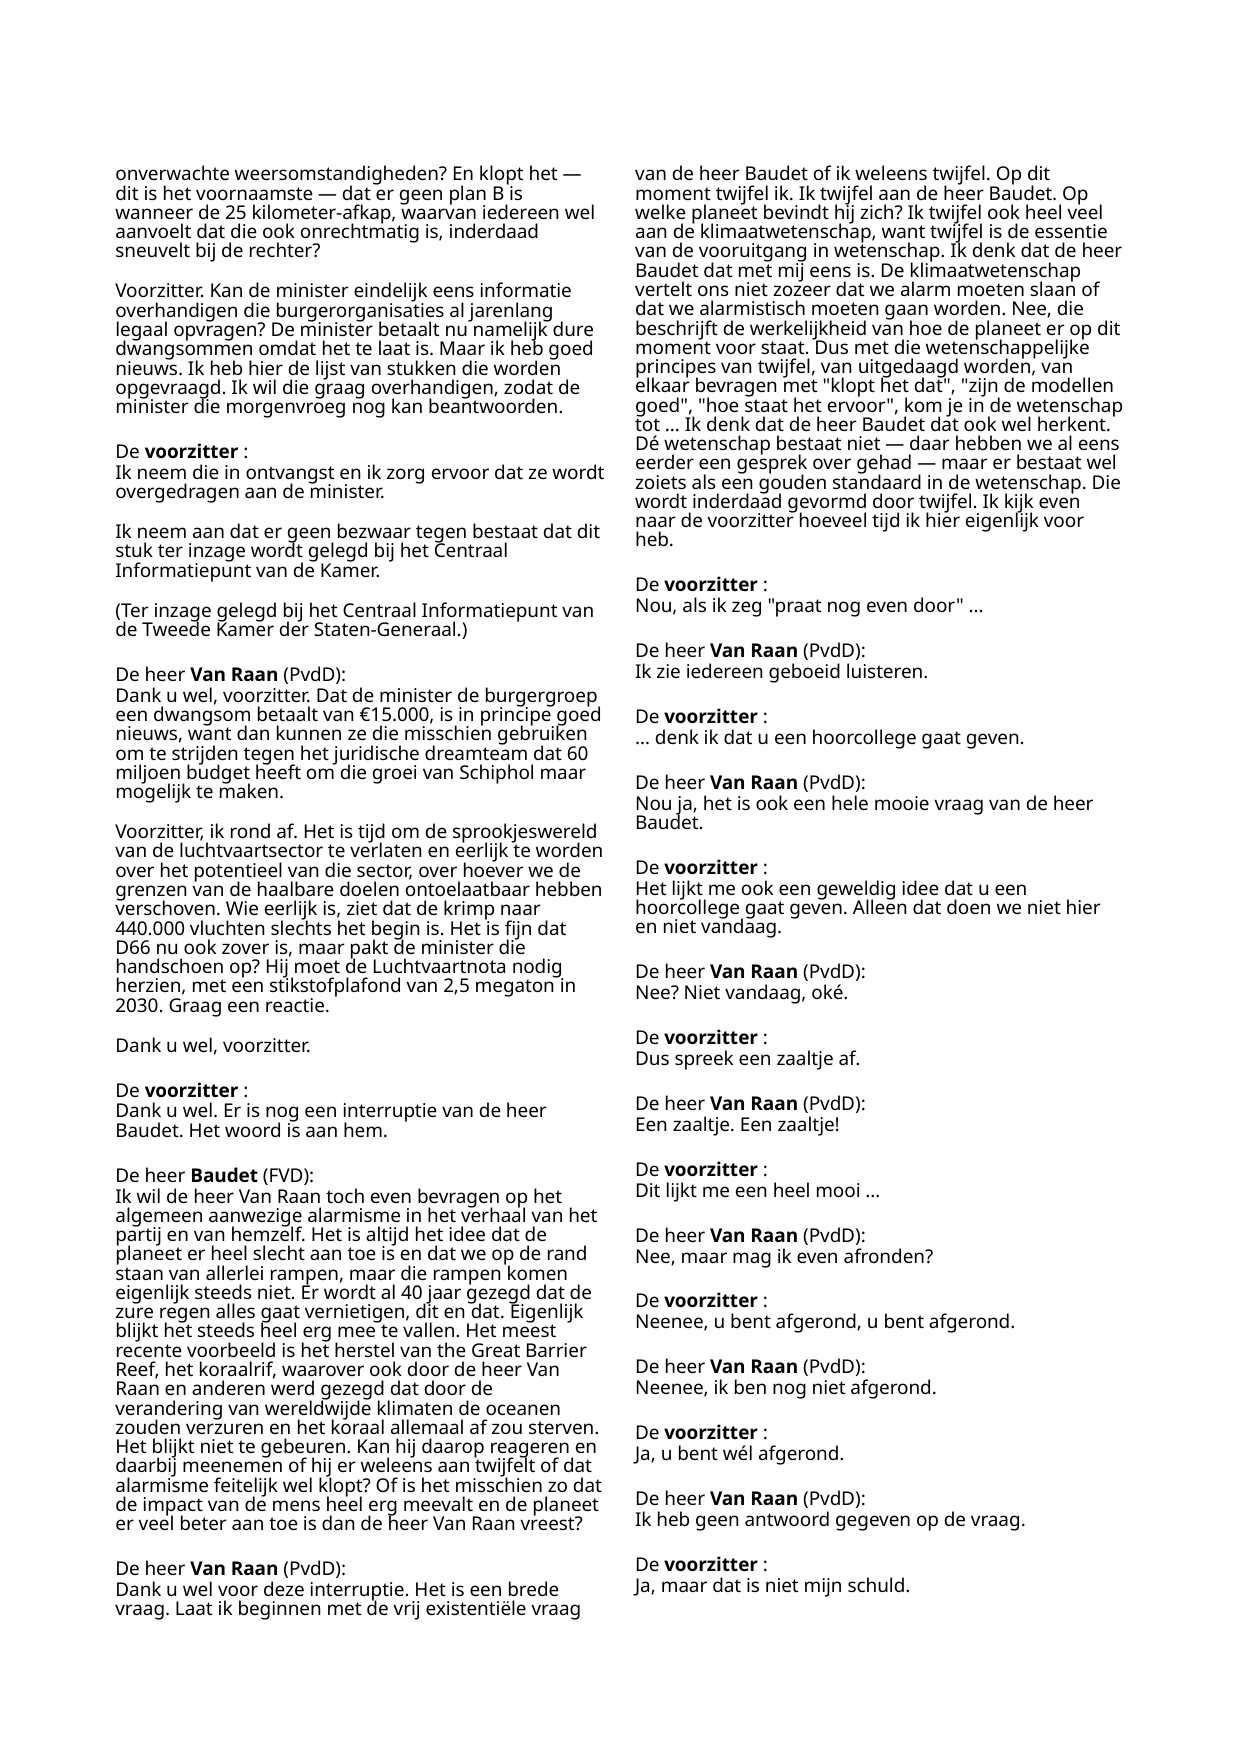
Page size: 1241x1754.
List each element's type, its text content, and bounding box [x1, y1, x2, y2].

text Nou, als ik zeg "praat nog even door" … [635, 597, 1125, 617]
text Neenee, ik ben nog niet afgerond. [635, 1379, 1125, 1398]
text De heer Van Raan (PvdD): [635, 1222, 1125, 1248]
text Ja, u bent wél afgerond. [635, 1445, 1125, 1464]
text Dus spreek een zaaltje af. [635, 1050, 1125, 1069]
text De voorzitter : [115, 438, 605, 464]
text De heer Van Raan (PvdD): [635, 958, 1125, 984]
text Dank u wel. Er is nog een interruptie van de heer Baudet. Het woord is aan hem. [115, 1102, 605, 1141]
text Voorzitter. Kan de minister eindelijk eens informatie overhandigen die burgerorganisaties al jarenlang legaal opvragen? De minister betaalt nu namelijk dure dwangsommen omdat het te laat is. Maar ik heb goed nieuws. Ik heb hier de lijst van stukken die worden opgevraagd. Ik wil die graag overhandigen, zodat de minister die morgenvroeg nog kan beantwoorden. [115, 282, 605, 417]
text … denk ik dat u een hoorcollege gaat geven. [635, 729, 1125, 748]
text van de heer Baudet of ik weleens twijfel. Op dit moment twijfel ik. Ik twijfel aan de heer Baudet. Op welke planeet bevindt hij zich? Ik twijfel ook heel veel aan de klimaatwetenschap, want twijfel is de essentie van de vooruitgang in wetenschap. Ik denk dat de heer Baudet dat met mij eens is. De klimaatwetenschap vertelt ons niet zozeer dat we alarm moeten slaan of dat we alarmistisch moeten gaan worden. Nee, die beschrijft de werkelijkheid van hoe de planeet er op dit moment voor staat. Dus met die wetenschappelijke principes van twijfel, van uitgedaagd worden, van elkaar bevragen met "klopt het dat", "zijn de modellen goed", "hoe staat het ervoor", kom je in de wetenschap tot … Ik denk dat de heer Baudet dat ook wel herkent. Dé wetenschap bestaat niet — daar hebben we al eens eerder een gesprek over gehad — maar er bestaat wel zoiets als een gouden standaard in de wetenschap. Die wordt inderdaad gevormd door twijfel. Ik kijk even naar de voorzitter hoeveel tijd ik hier eigenlijk voor heb. [635, 165, 1125, 551]
text De voorzitter : [635, 854, 1125, 880]
text Dank u wel voor deze interruptie. Het is een brede vraag. Laat ik beginnen met de vrij existentiële vraag [115, 1581, 605, 1619]
text Dank u wel, voorzitter. [115, 1037, 605, 1056]
text Nee, maar mag ik even afronden? [635, 1248, 1125, 1267]
text De voorzitter : [635, 703, 1125, 729]
text Ik neem aan dat er geen bezwaar tegen bestaat dat dit stuk ter inzage wordt gelegd bij het Centraal Informatiepunt van de Kamer. [115, 523, 605, 581]
text Een zaaltje. Een zaaltje! [635, 1116, 1125, 1135]
text De heer Van Raan (PvdD): [635, 1353, 1125, 1379]
text De heer Baudet (FVD): [115, 1162, 605, 1188]
text De voorzitter : [635, 1024, 1125, 1050]
text Ik wil de heer Van Raan toch even bevragen op het algemeen aanwezige alarmisme in het verhaal van het partij en van hemzelf. Het is altijd het idee dat de planeet er heel slecht aan toe is en dat we op de rand staan van allerlei rampen, maar die rampen komen eigenlijk steeds niet. Er wordt al 40 jaar gezegd dat de zure regen alles gaat vernietigen, dit en dat. Eigenlijk blijkt het steeds heel erg mee te vallen. Het meest recente voorbeeld is het herstel van the Great Barrier Reef, het koraalrif, waarover ook door de heer Van Raan en anderen werd gezegd dat door de verandering van wereldwijde klimaten de oceanen zouden verzuren en het koraal allemaal af zou sterven. Het blijkt niet te gebeuren. Kan hij daarop reageren en daarbij meenemen of hij er weleens aan twijfelt of dat alarmisme feitelijk wel klopt? Of is het misschien zo dat de impact van de mens heel erg meevalt en de planeet er veel beter aan toe is dan de heer Van Raan vreest? [115, 1188, 605, 1534]
text De heer Van Raan (PvdD): [635, 769, 1125, 795]
text De heer Van Raan (PvdD): [115, 1555, 605, 1581]
text De voorzitter : [635, 1551, 1125, 1577]
text Dank u wel, voorzitter. Dat de minister de burgergroep een dwangsom betaalt van €15.000, is in principe goed nieuws, want dan kunnen ze die misschien gebruiken om te strijden tegen het juridische dreamteam dat 60 miljoen budget heeft om die groei van Schiphol maar mogelijk te maken. [115, 687, 605, 802]
text Ik heb geen antwoord gegeven op de vraag. [635, 1511, 1125, 1530]
text Nou ja, het is ook een hele mooie vraag van de heer Baudet. [635, 795, 1125, 833]
text Het lijkt me ook een geweldig idee dat u een hoorcollege gaat geven. Alleen dat doen we niet hier en niet vandaag. [635, 880, 1125, 938]
text De heer Van Raan (PvdD): [635, 1485, 1125, 1511]
text Ja, maar dat is niet mijn schuld. [635, 1577, 1125, 1596]
text De heer Van Raan (PvdD): [635, 637, 1125, 663]
text De heer Van Raan (PvdD): [115, 661, 605, 687]
text De voorzitter : [115, 1077, 605, 1102]
text Neenee, u bent afgerond, u bent afgerond. [635, 1313, 1125, 1333]
text De voorzitter : [635, 1419, 1125, 1445]
text Dit lijkt me een heel mooi … [635, 1182, 1125, 1201]
text De voorzitter : [635, 1156, 1125, 1182]
text Voorzitter, ik rond af. Het is tijd om de sprookjeswereld van de luchtvaartsector te verlaten en eerlijk te worden over het potentieel van die sector, over hoever we de grenzen van de haalbare doelen ontoelaatbaar hebben verschoven. Wie eerlijk is, ziet dat de krimp naar 440.000 vluchten slechts het begin is. Het is fijn dat D66 nu ook zover is, maar pakt de minister die handschoen op? Hij moet de Luchtvaartnota nodig herzien, met een stikstofplafond van 2,5 megaton in 2030. Graag een reactie. [115, 823, 605, 1016]
text Nee? Niet vandaag, oké. [635, 984, 1125, 1003]
text onverwachte weersomstandigheden? En klopt het — dit is het voornaamste — dat er geen plan B is wanneer de 25 kilometer-afkap, waarvan iedereen wel aanvoelt dat die ook onrechtmatig is, inderdaad sneuvelt bij de rechter? [115, 165, 605, 262]
text De voorzitter : [635, 572, 1125, 597]
text Ik zie iedereen geboeid luisteren. [635, 663, 1125, 682]
text Ik neem die in ontvangst en ik zorg ervoor dat ze wordt overgedragen aan de minister. [115, 464, 605, 502]
text (Ter inzage gelegd bij het Centraal Informatiepunt van de Tweede Kamer der Staten-Generaal.) [115, 602, 605, 640]
text De heer Van Raan (PvdD): [635, 1090, 1125, 1116]
text De voorzitter : [635, 1288, 1125, 1313]
